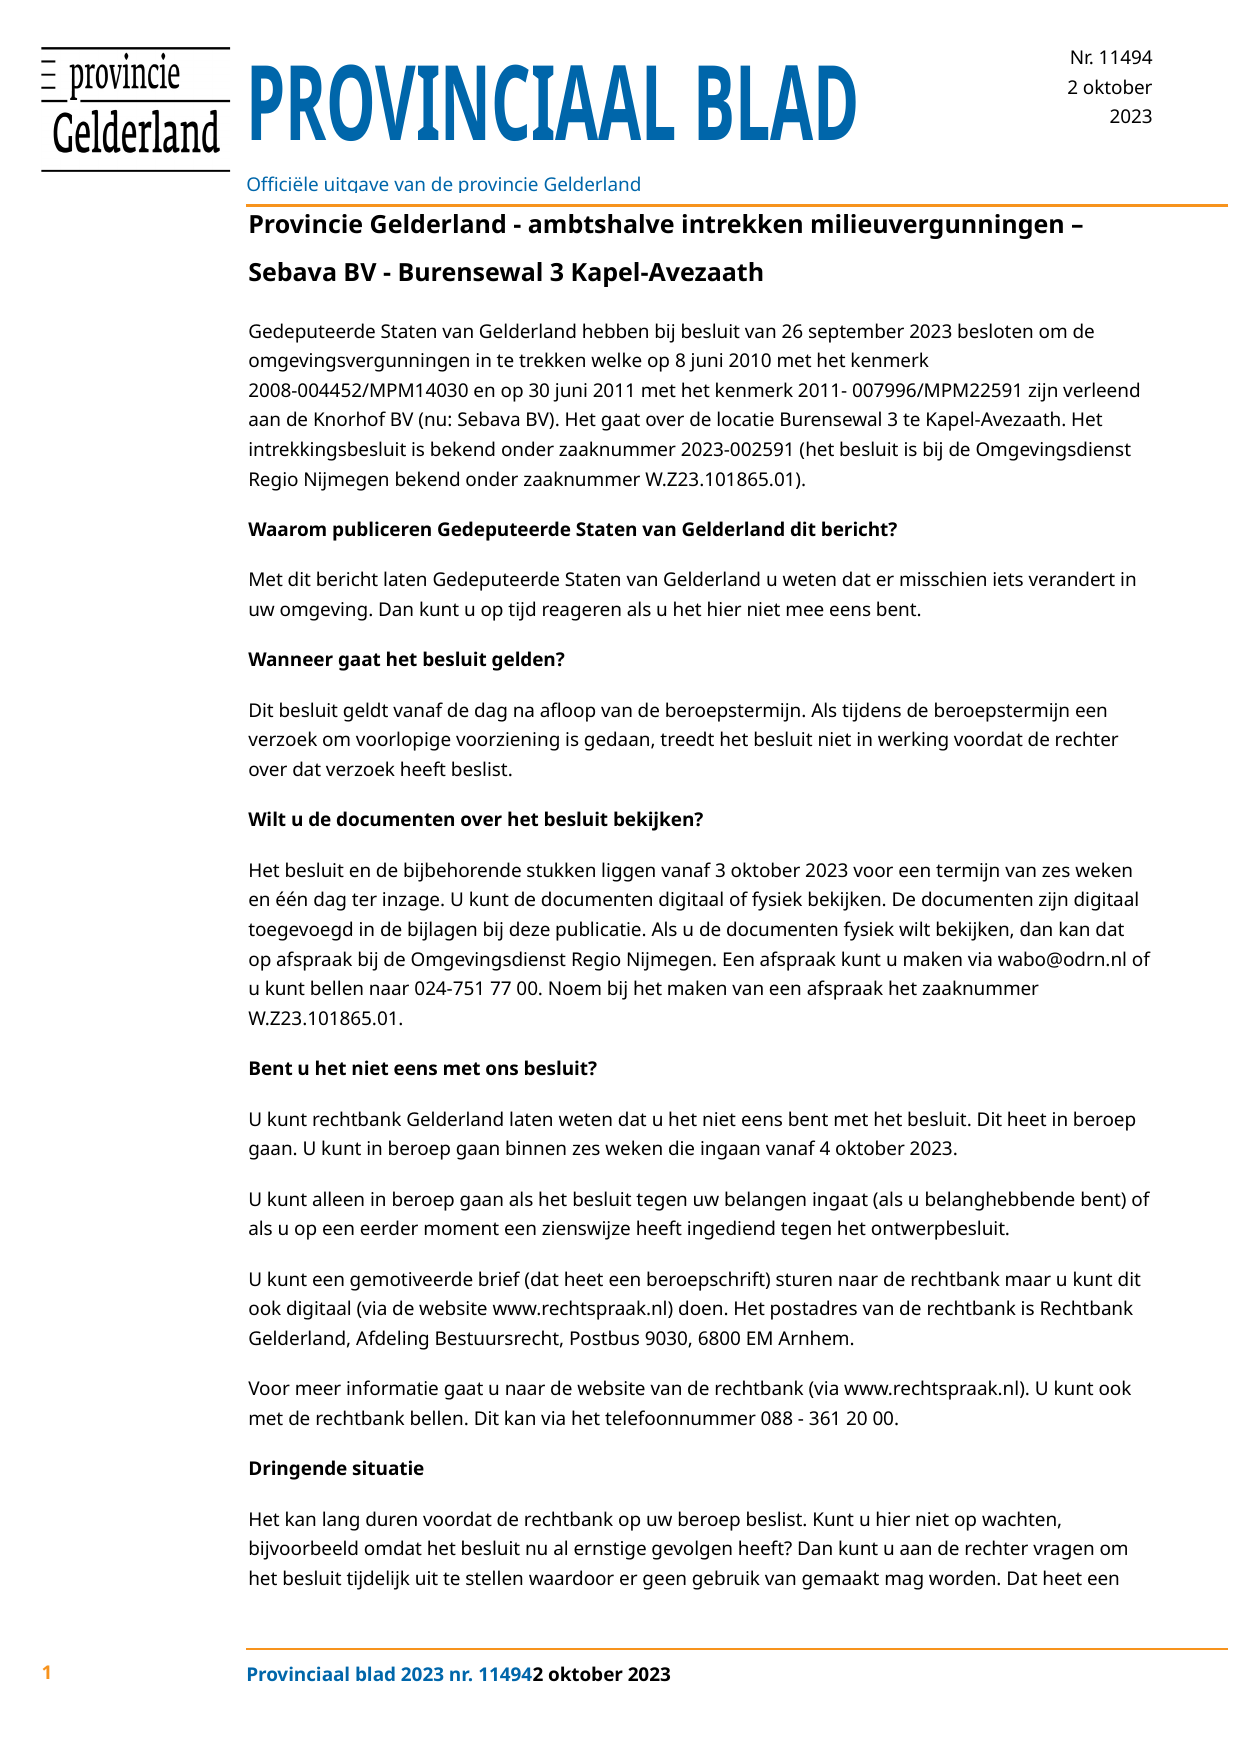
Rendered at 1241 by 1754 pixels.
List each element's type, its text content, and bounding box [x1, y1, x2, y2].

text U kunt een gemotiveerde brief (dat heet een beroepschrift) sturen naar de rechtbank maar u kunt dit ook digitaal (via de website www.rechtspraak.nl) doen. Het postadres van de rechtbank is Rechtbank Gelderland, Afdeling Bestuursrecht, Postbus 9030, 6800 EM Arnhem. [248, 1266, 1152, 1351]
text U kunt alleen in beroep gaan als het besluit tegen uw belangen ingaat (als u belanghebbende bent) of als u op een eerder moment een zienswijze heeft ingediend tegen het ontwerpbesluit. [248, 1186, 1152, 1241]
text Provincie Gelderland - ambtshalve intrekken milieuvergunningen – Sebava BV - Burensewal 3 Kapel-Avezaath [248, 207, 1152, 288]
text Bent u het niet eens met ons besluit? [248, 1055, 1152, 1081]
text Het kan lang duren voordat de rechtbank op uw beroep beslist. Kunt u hier niet op wachten, bijvoorbeeld omdat het besluit nu al ernstige gevolgen heeft? Dan kunt u aan de rechter vragen om het besluit tijdelijk uit te stellen waardoor er geen gebruik van gemaakt mag worden. Dat heet een [248, 1506, 1152, 1591]
text Wilt u de documenten over het besluit bekijken? [248, 807, 1152, 832]
text Wanneer gaat het besluit gelden? [248, 647, 1152, 672]
text Waarom publiceren Gedeputeerde Staten van Gelderland dit bericht? [248, 516, 1152, 542]
text Gedeputeerde Staten van Gelderland hebben bij besluit van 26 september 2023 besloten om de omgevingsvergunningen in te trekken welke op 8 juni 2010 met het kenmerk 2008-004452/MPM14030 en op 30 juni 2011 met het kenmerk 2011- 007996/MPM22591 zijn verleend aan de Knorhof BV (nu: Sebava BV). Het gaat over de locatie Burensewal 3 te Kapel-Avezaath. Het intrekkingsbesluit is bekend onder zaaknummer 2023-002591 (het besluit is bij de Omgevingsdienst Regio Nijmegen bekend onder zaaknummer W.Z23.101865.01). [248, 318, 1152, 492]
text Met dit bericht laten Gedeputeerde Staten van Gelderland u weten dat er misschien iets verandert in uw omgeving. Dan kunt u op tijd reageren als u het hier niet mee eens bent. [248, 567, 1152, 622]
text U kunt rechtbank Gelderland laten weten dat u het niet eens bent met het besluit. Dit heet in beroep gaan. U kunt in beroep gaan binnen zes weken die ingaan vanaf 4 oktober 2023. [248, 1106, 1152, 1161]
text Het besluit en de bijbehorende stukken liggen vanaf 3 oktober 2023 voor een termijn van zes weken en één dag ter inzage. U kunt de documenten digitaal of fysiek bekijken. De documenten zijn digitaal toegevoegd in de bijlagen bij deze publicatie. Als u de documenten fysiek wilt bekijken, dan kan dat op afspraak bij de Omgevingsdienst Regio Nijmegen. Een afspraak kunt u maken via wabo@odrn.nl of u kunt bellen naar 024-751 77 00. Noem bij het maken van een afspraak het zaaknummer W.Z23.101865.01. [248, 857, 1152, 1031]
picture [41, 47, 231, 172]
text Dit besluit geldt vanaf de dag na afloop van de beroepstermijn. Als tijdens de beroepstermijn een verzoek om voorlopige voorziening is gedaan, treedt het besluit niet in werking voordat de rechter over dat verzoek heeft beslist. [248, 697, 1152, 782]
text Dringende situatie [248, 1455, 1152, 1481]
text Voor meer informatie gaat u naar de website van de rechtbank (via www.rechtspraak.nl). U kunt ook met de rechtbank bellen. Dit kan via het telefoonnummer 088 - 361 20 00. [248, 1375, 1152, 1431]
